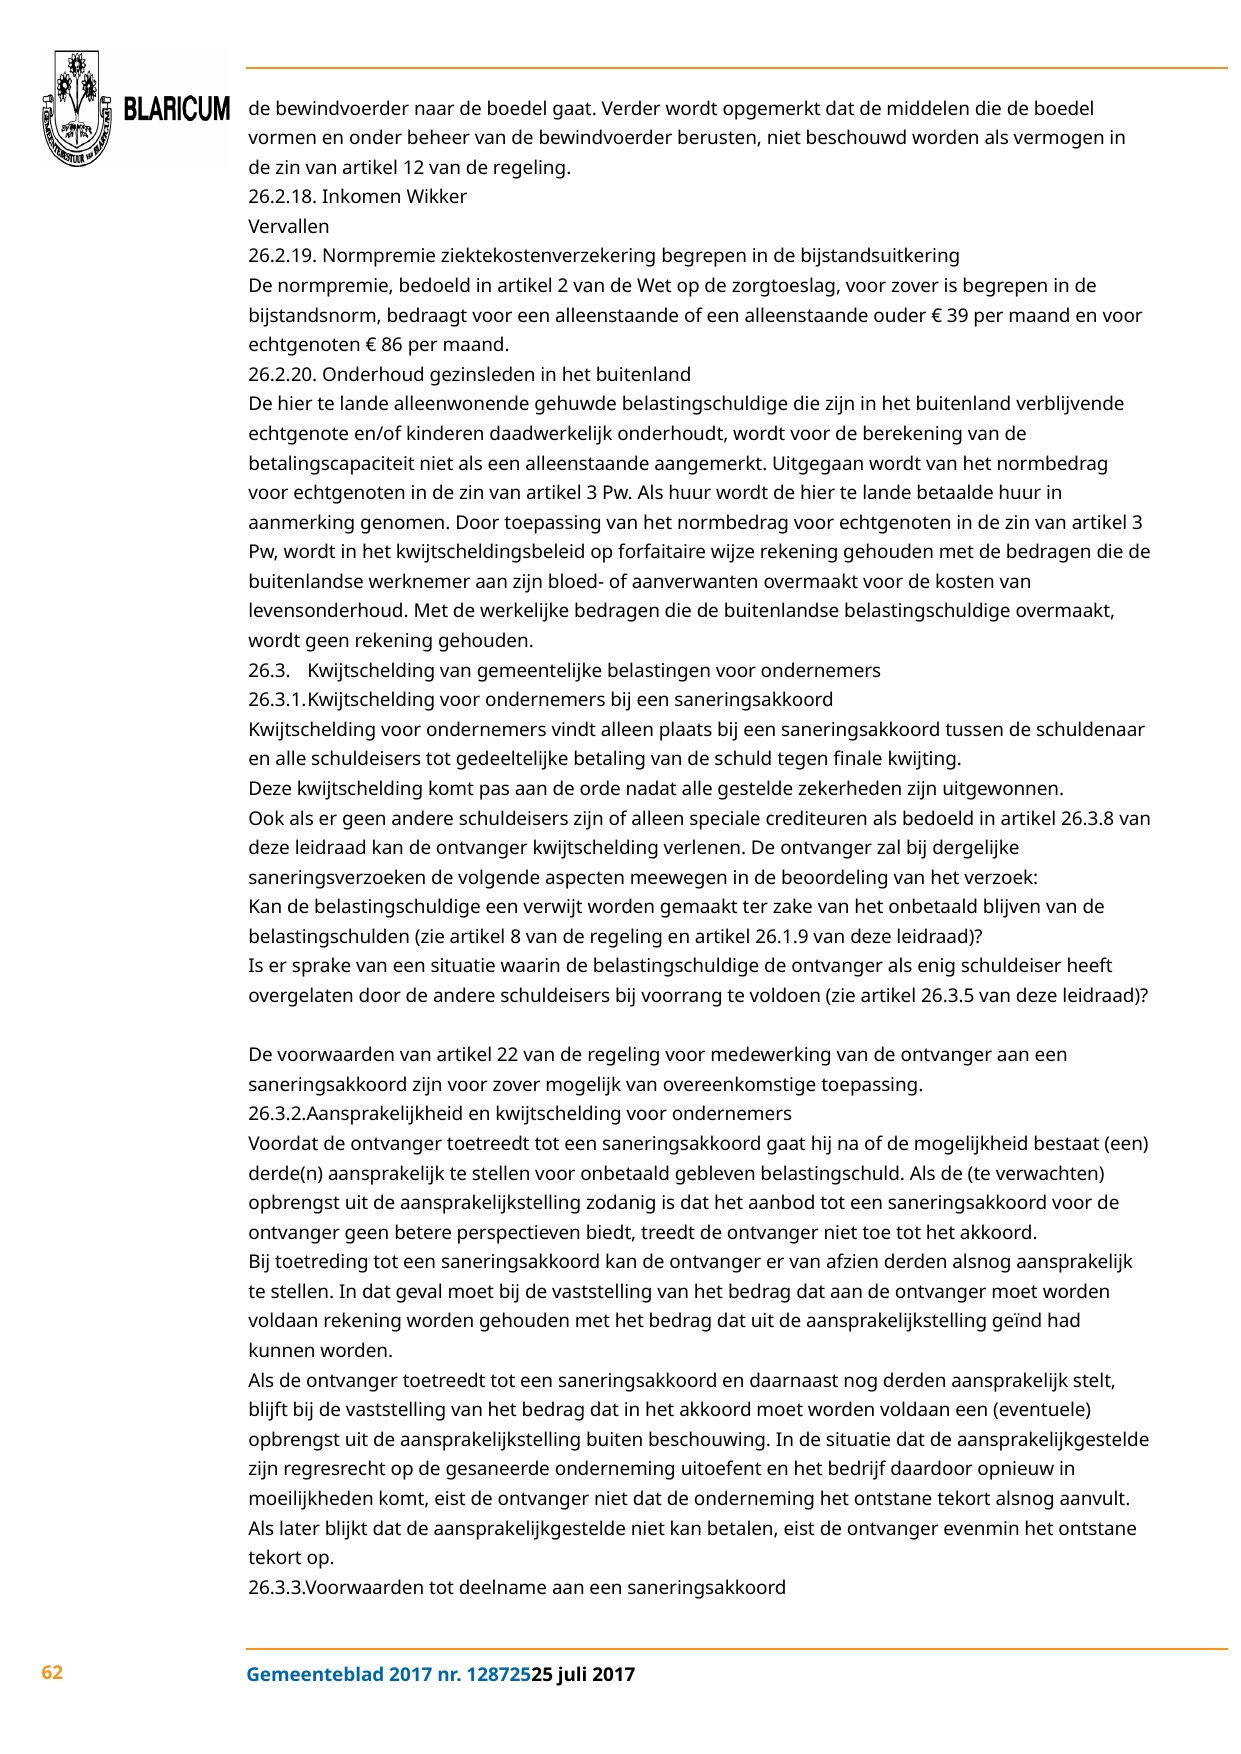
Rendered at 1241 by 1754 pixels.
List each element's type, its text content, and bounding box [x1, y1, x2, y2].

text 26.3.2.Aansprakelijkheid en kwijtschelding voor ondernemers [248, 1101, 1152, 1126]
text Is er sprake van een situatie waarin de belastingschuldige de ontvanger als enig schuldeiser heeft overgelaten door de andere schuldeisers bij voorrang te voldoen (zie artikel 26.3.5 van deze leidraad)? [248, 953, 1152, 1038]
list Kwijtschelding voor ondernemers bij een saneringsakkoord [248, 686, 1152, 712]
text De normpremie, bedoeld in artikel 2 van de Wet op de zorgtoeslag, voor zover is begrepen in de bijstandsnorm, bedraagt voor een alleenstaande of een alleenstaande ouder € 39 per maand en voor echtgenoten € 86 per maand. [248, 272, 1152, 357]
text de bewindvoerder naar de boedel gaat. Verder wordt opgemerkt dat de middelen die de boedel vormen en onder beheer van de bewindvoerder berusten, niet beschouwd worden als vermogen in de zin van artikel 12 van de regeling. [248, 95, 1152, 180]
picture [41, 47, 231, 172]
text Ook als er geen andere schuldeisers zijn of alleen speciale crediteuren als bedoeld in artikel 26.3.8 van deze leidraad kan de ontvanger kwijtschelding verlenen. De ontvanger zal bij dergelijke saneringsverzoeken de volgende aspecten meewegen in de beoordeling van het verzoek: [248, 805, 1152, 890]
text De voorwaarden van artikel 22 van de regeling voor medewerking van de ontvanger aan een saneringsakkoord zijn voor zover mogelijk van overeenkomstige toepassing. [248, 1041, 1152, 1097]
text 26.2.19. Normpremie ziektekostenverzekering begrepen in de bijstandsuitkering [248, 243, 1152, 268]
text Kan de belastingschuldige een verwijt worden gemaakt ter zake van het onbetaald blijven van de belastingschulden (zie artikel 8 van de regeling en artikel 26.1.9 van deze leidraad)? [248, 893, 1152, 949]
text Bij toetreding tot een saneringsakkoord kan de ontvanger er van afzien derden alsnog aansprakelijk te stellen. In dat geval moet bij de vaststelling van het bedrag dat aan de ontvanger moet worden voldaan rekening worden gehouden met het bedrag dat uit de aansprakelijkstelling geïnd had kunnen worden. [248, 1248, 1152, 1363]
text Deze kwijtschelding komt pas aan de orde nadat alle gestelde zekerheden zijn uitgewonnen. [248, 775, 1152, 801]
text 26.2.20. Onderhoud gezinsleden in het buitenland [248, 361, 1152, 387]
text 26.3.3.Voorwaarden tot deelname aan een saneringsakkoord [248, 1574, 1152, 1600]
text Voordat de ontvanger toetreedt tot een saneringsakkoord gaat hij na of de mogelijkheid bestaat (een) derde(n) aansprakelijk te stellen voor onbetaald gebleven belastingschuld. Als de (te verwachten) opbrengst uit de aansprakelijkstelling zodanig is dat het aanbod tot een saneringsakkoord voor de ontvanger geen betere perspectieven biedt, treedt de ontvanger niet toe tot het akkoord. [248, 1130, 1152, 1245]
text Vervallen [248, 213, 1152, 239]
text 26.2.18. Inkomen Wikker [248, 183, 1152, 209]
text Als de ontvanger toetreedt tot een saneringsakkoord en daarnaast nog derden aansprakelijk stelt, blijft bij de vaststelling van het bedrag dat in het akkoord moet worden voldaan een (eventuele) opbrengst uit de aansprakelijkstelling buiten beschouwing. In de situatie dat de aansprakelijkgestelde zijn regresrecht op de gesaneerde onderneming uitoefent en het bedrijf daardoor opnieuw in moeilijkheden komt, eist de ontvanger niet dat de onderneming het ontstane tekort alsnog aanvult. Als later blijkt dat de aansprakelijkgestelde niet kan betalen, eist de ontvanger evenmin het ontstane tekort op. [248, 1367, 1152, 1570]
list Kwijtschelding van gemeentelijke belastingen voor ondernemers [248, 657, 1152, 683]
text Kwijtschelding voor ondernemers vindt alleen plaats bij een saneringsakkoord tussen de schuldenaar en alle schuldeisers tot gedeeltelijke betaling van de schuld tegen finale kwijting. [248, 716, 1152, 771]
text De hier te lande alleenwonende gehuwde belastingschuldige die zijn in het buitenland verblijvende echtgenote en/of kinderen daadwerkelijk onderhoudt, wordt voor de berekening van de betalingscapaciteit niet als een alleenstaande aangemerkt. Uitgegaan wordt van het normbedrag voor echtgenoten in de zin van artikel 3 Pw. Als huur wordt de hier te lande betaalde huur in aanmerking genomen. Door toepassing van het normbedrag voor echtgenoten in de zin van artikel 3 Pw, wordt in het kwijtscheldingsbeleid op forfaitaire wijze rekening gehouden met de bedragen die de buitenlandse werknemer aan zijn bloed- of aanverwanten overmaakt voor de kosten van levensonderhoud. Met de werkelijke bedragen die de buitenlandse belastingschuldige overmaakt, wordt geen rekening gehouden. [248, 391, 1152, 653]
